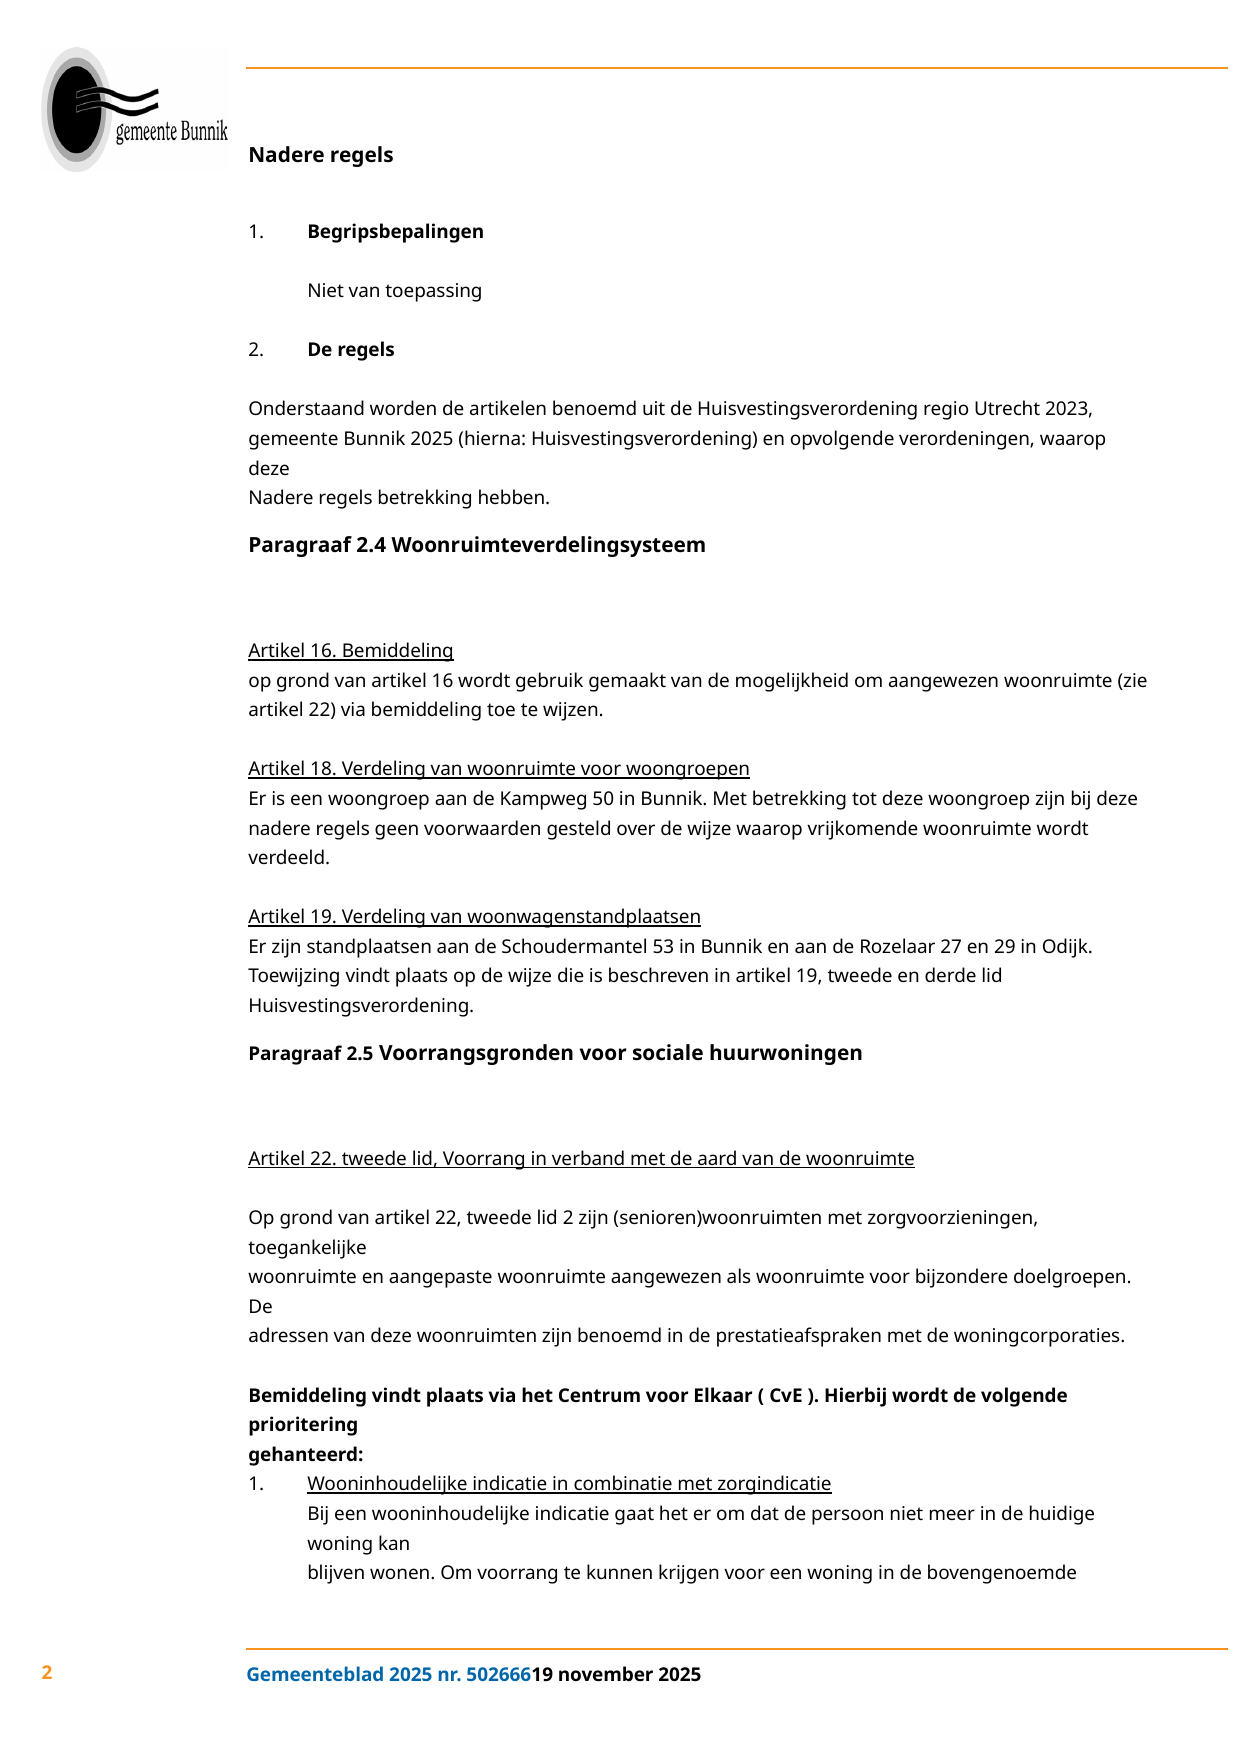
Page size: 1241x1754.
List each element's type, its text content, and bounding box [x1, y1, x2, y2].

list Niet van toepassing [248, 277, 1152, 303]
text op grond van artikel 16 wordt gebruik gemaakt van de mogelijkheid om aangewezen woonruimte (zie [248, 667, 1152, 693]
text gehanteerd: [248, 1441, 1152, 1467]
text Paragraaf 2.4 Woonruimteverdelingsysteem [248, 530, 1152, 558]
text Er is een woongroep aan de Kampweg 50 in Bunnik. Met betrekking tot deze woongroep zijn bij deze [248, 785, 1152, 811]
text Nadere regels [248, 140, 1152, 169]
list De regels [248, 336, 1152, 362]
text woonruimte en aangepaste woonruimte aangewezen als woonruimte voor bijzondere doelgroepen. De [248, 1263, 1152, 1319]
text Er zijn standplaatsen aan de Schoudermantel 53 in Bunnik en aan de Rozelaar 27 en 29 in Odijk. [248, 933, 1152, 959]
text Artikel 19. Verdeling van woonwagenstandplaatsen [248, 903, 1152, 929]
text adressen van deze woonruimten zijn benoemd in de prestatieafspraken met de woningcorporaties. [248, 1323, 1152, 1348]
text Bemiddeling vindt plaats via het Centrum voor Elkaar ( CvE ). Hierbij wordt de volgende prioritering [248, 1382, 1152, 1437]
text artikel 22) via bemiddeling toe te wijzen. [248, 696, 1152, 722]
text Op grond van artikel 22, tweede lid 2 zijn (senioren)woonruimten met zorgvoorzieningen, toegankelijke [248, 1204, 1152, 1260]
text Nadere regels betrekking hebben. [248, 484, 1152, 510]
text Onderstaand worden de artikelen benoemd uit de Huisvestingsverordening regio Utrecht 2023, [248, 396, 1152, 421]
list Wooninhoudelijke indicatie in combinatie met zorgindicatie [248, 1471, 1152, 1496]
picture [41, 47, 231, 172]
list Bij een wooninhoudelijke indicatie gaat het er om dat de persoon niet meer in de huidige woning kan [248, 1500, 1152, 1556]
text Paragraaf 2.5 Voorrangsgronden voor sociale huurwoningen [248, 1038, 1152, 1066]
text Artikel 22. tweede lid, Voorrang in verband met de aard van de woonruimte [248, 1145, 1152, 1171]
list Begripsbepalingen [248, 218, 1152, 244]
text gemeente Bunnik 2025 (hierna: Huisvestingsverordening) en opvolgende verordeningen, waarop deze [248, 425, 1152, 481]
text Artikel 16. Bemiddeling [248, 637, 1152, 663]
text Huisvestingsverordening. [248, 992, 1152, 1018]
text Toewijzing vindt plaats op de wijze die is beschreven in artikel 19, tweede en derde lid [248, 963, 1152, 988]
list blijven wonen. Om voorrang te kunnen krijgen voor een woning in de bovengenoemde [248, 1559, 1152, 1585]
text Artikel 18. Verdeling van woonruimte voor woongroepen [248, 756, 1152, 781]
text nadere regels geen voorwaarden gesteld over de wijze waarop vrijkomende woonruimte wordt verdeeld. [248, 815, 1152, 870]
